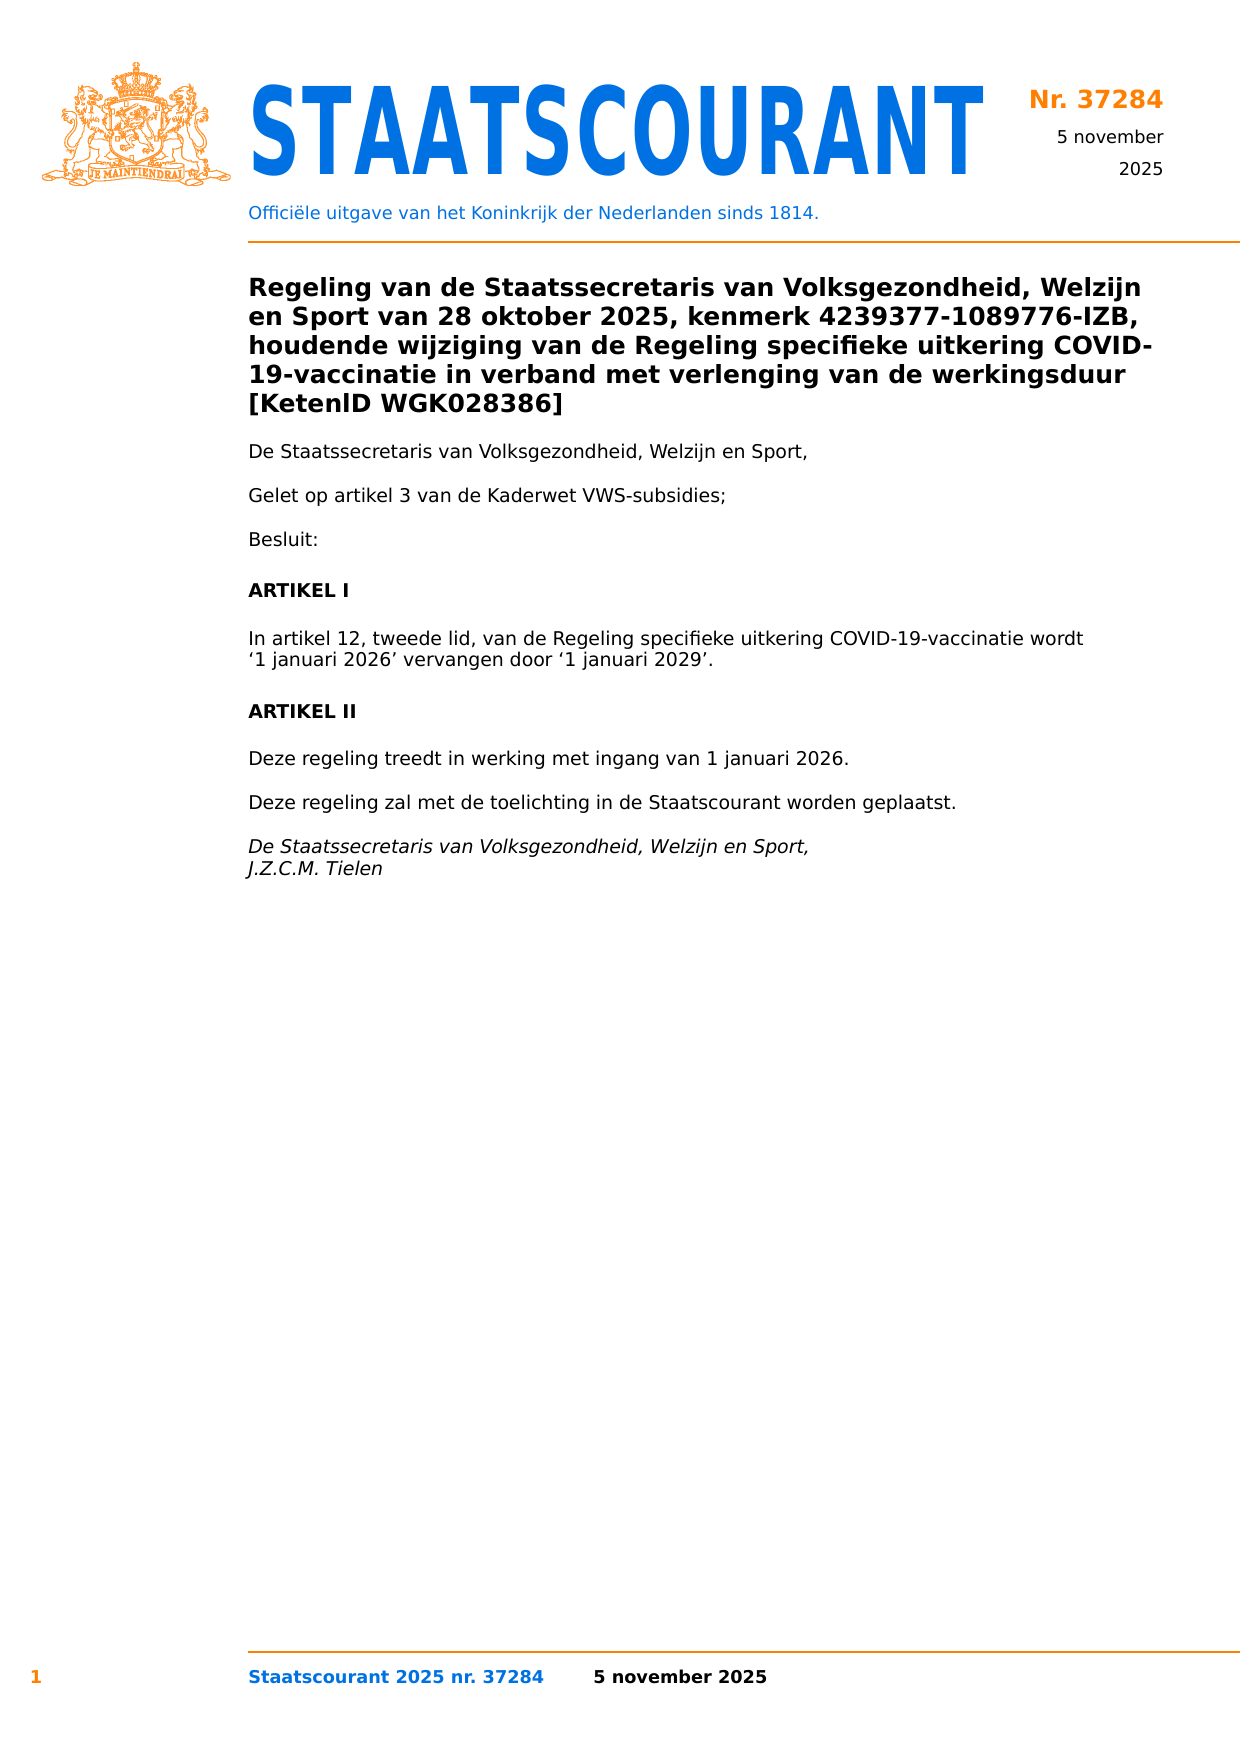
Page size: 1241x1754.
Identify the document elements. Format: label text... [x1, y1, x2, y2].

table_cell 5 november [998, 121, 1240, 153]
text Deze regeling treedt in werking met ingang van 1 januari 2026. [248, 748, 1163, 770]
text De Staatssecretaris van Volksgezondheid, Welzijn en Sport, J.Z.C.M. Tielen [248, 836, 1163, 880]
text Gelet op artikel 3 van de Kaderwet VWS-subsidies; [248, 484, 1163, 507]
subtitle ARTIKEL II [248, 701, 1163, 723]
text Besluit: [248, 528, 1163, 550]
table_cell 2025 [998, 153, 1240, 203]
subtitle ARTIKEL I [248, 580, 1163, 602]
picture [41, 62, 231, 186]
text In artikel 12, tweede lid, van de Regeling specifieke uitkering COVID-19-vaccinatie wordt ‘1 januari 2026’ vervangen door ‘1 januari 2029’. [248, 627, 1163, 671]
table_header [25, 62, 248, 241]
subtitle Regeling van de Staatssecretaris van Volksgezondheid, Welzijn en Sport van 28 oktober 2025, kenmerk 4239377-1089776-IZB, houdende wijziging van de Regeling specifieke uitkering COVID-19-vaccinatie in verband met verlenging van de werkingsduur [KetenlD WGK028386] [248, 273, 1163, 419]
table_header Nr. 37284 [998, 62, 1240, 121]
table_cell Officiële uitgave van het Koninkrijk der Nederlanden sinds 1814. [248, 203, 1240, 241]
text Deze regeling zal met de toelichting in de Staatscourant worden geplaatst. [248, 792, 1163, 814]
text De Staatssecretaris van Volksgezondheid, Welzijn en Sport, [248, 441, 1163, 463]
table_header STAATSCOURANT [248, 62, 998, 203]
